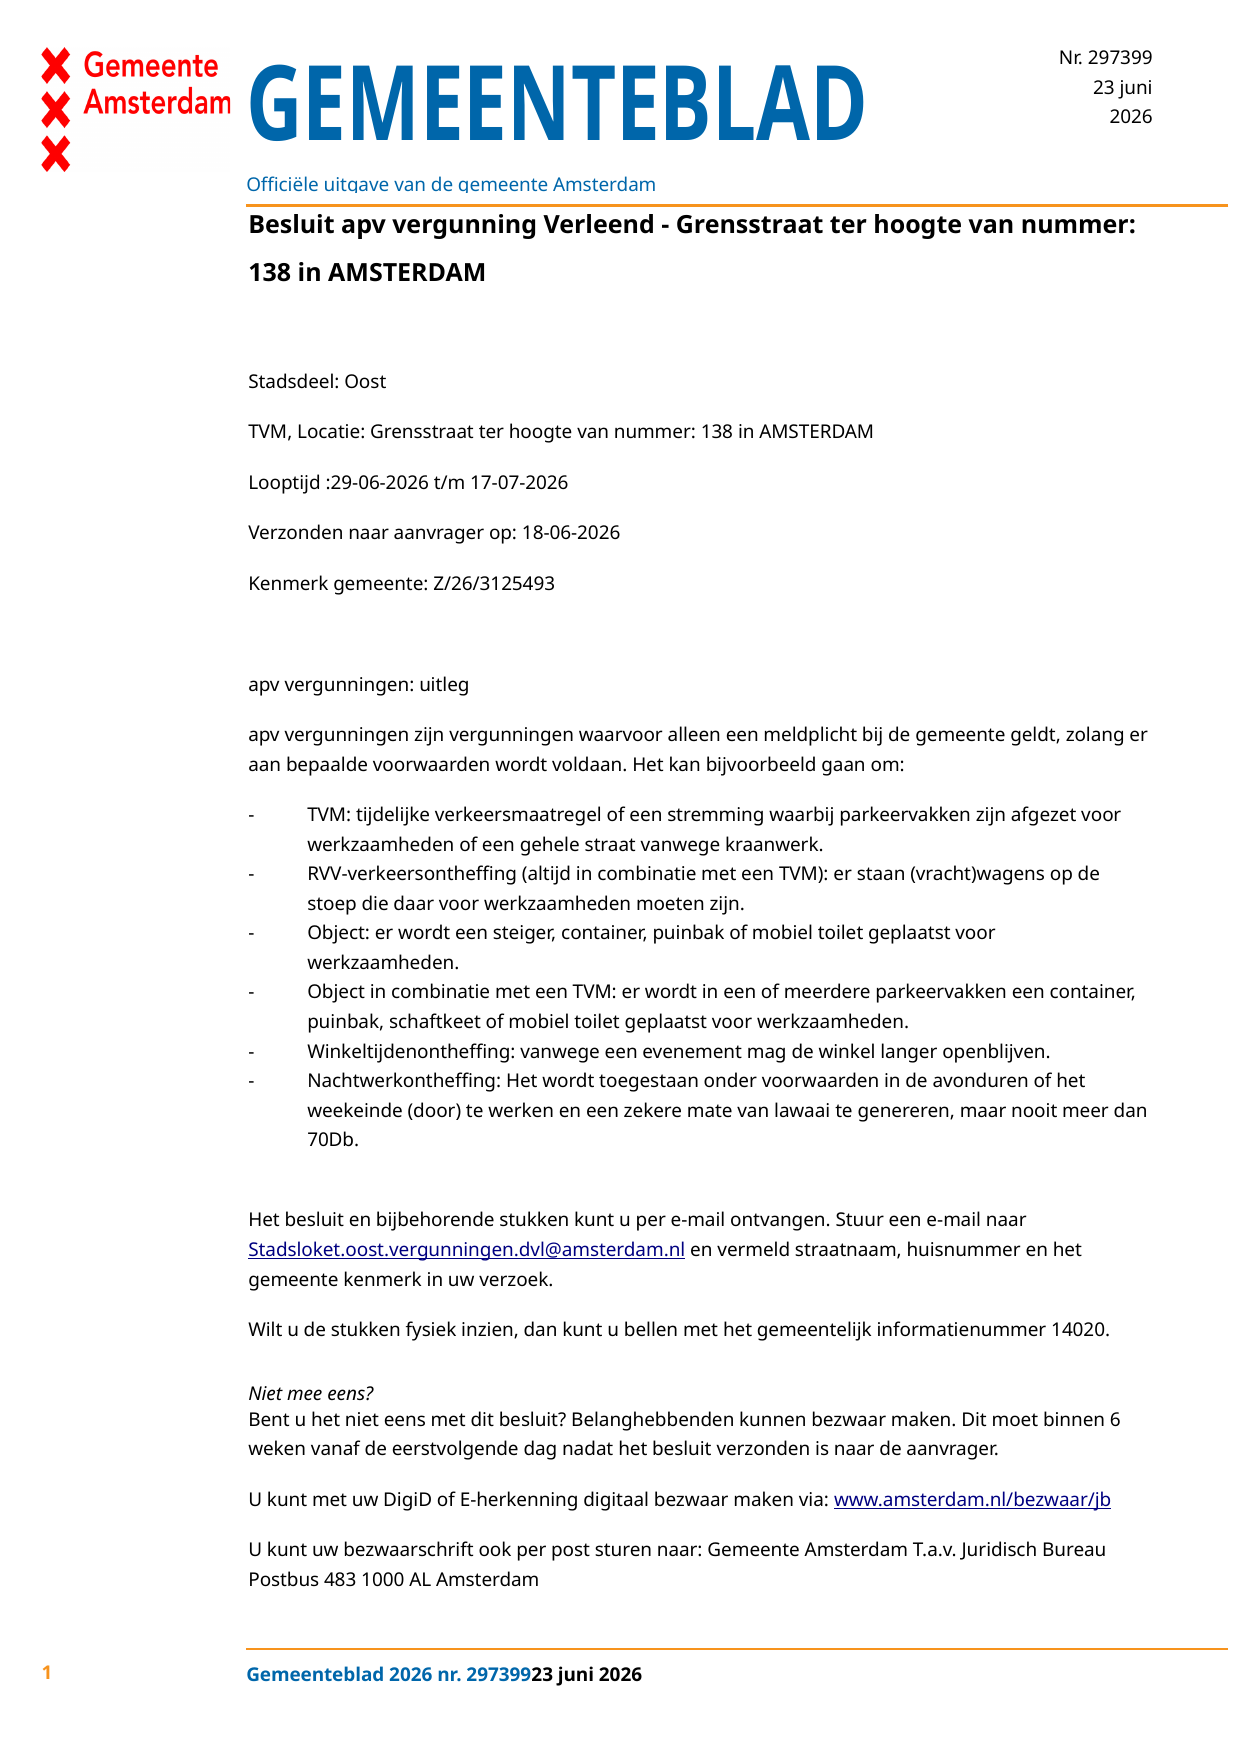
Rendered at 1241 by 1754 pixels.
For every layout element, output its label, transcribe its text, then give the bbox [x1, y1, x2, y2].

text U kunt uw bezwaarschrift ook per post sturen naar: Gemeente Amsterdam T.a.v. Juridisch Bureau Postbus 483 1000 AL Amsterdam [248, 1536, 1152, 1592]
text Niet mee eens? [248, 1380, 1152, 1406]
text apv vergunningen zijn vergunningen waarvoor alleen een meldplicht bij de gemeente geldt, zolang er aan bepaalde voorwaarden wordt voldaan. Het kan bijvoorbeeld gaan om: [248, 721, 1152, 777]
list Object: er wordt een steiger, container, puinbak of mobiel toilet geplaatst voor werkzaamheden. [248, 919, 1152, 975]
text Kenmerk gemeente: Z/26/3125493 [248, 570, 1152, 596]
list Nachtwerkontheffing: Het wordt toegestaan onder voorwaarden in de avonduren of het weekeinde (door) te werken en een zekere mate van lawaai te genereren, maar nooit meer dan 70Db. [248, 1067, 1152, 1152]
text Het besluit en bijbehorende stukken kunt u per e-mail ontvangen. Stuur een e-mail naar Stadsloket.oost.vergunningen.dvl@amsterdam.nl en vermeld straatnaam, huisnummer en het gemeente kenmerk in uw verzoek. [248, 1207, 1152, 1292]
list RVV-verkeersontheffing (altijd in combinatie met een TVM): er staan (vracht)wagens op de stoep die daar voor werkzaamheden moeten zijn. [248, 860, 1152, 916]
list Object in combinatie met een TVM: er wordt in een of meerdere parkeervakken een container, puinbak, schaftkeet of mobiel toilet geplaatst voor werkzaamheden. [248, 979, 1152, 1034]
text Wilt u de stukken fysiek inzien, dan kunt u bellen met het gemeentelijk informatienummer 14020. [248, 1316, 1152, 1342]
text Looptijd :29-06-2026 t/m 17-07-2026 [248, 469, 1152, 495]
list Winkeltijdenontheffing: vanwege een evenement mag de winkel langer openblijven. [248, 1038, 1152, 1064]
text U kunt met uw DigiD of E-herkenning digitaal bezwaar maken via: www.amsterdam.nl/bezwaar/jb [248, 1486, 1152, 1512]
picture [41, 47, 231, 172]
list TVM: tijdelijke verkeersmaatregel of een stremming waarbij parkeervakken zijn afgezet voor werkzaamheden of een gehele straat vanwege kraanwerk. [248, 801, 1152, 857]
text Stadsdeel: Oost [248, 368, 1152, 394]
text Verzonden naar aanvrager op: 18-06-2026 [248, 519, 1152, 545]
text Besluit apv vergunning Verleend - Grensstraat ter hoogte van nummer: 138 in AMSTERDAM [248, 207, 1152, 288]
text TVM, Locatie: Grensstraat ter hoogte van nummer: 138 in AMSTERDAM [248, 419, 1152, 444]
text Bent u het niet eens met dit besluit? Belanghebbenden kunnen bezwaar maken. Dit moet binnen 6 weken vanaf de eerstvolgende dag nadat het besluit verzonden is naar de aanvrager. [248, 1406, 1152, 1461]
text apv vergunningen: uitleg [248, 671, 1152, 697]
